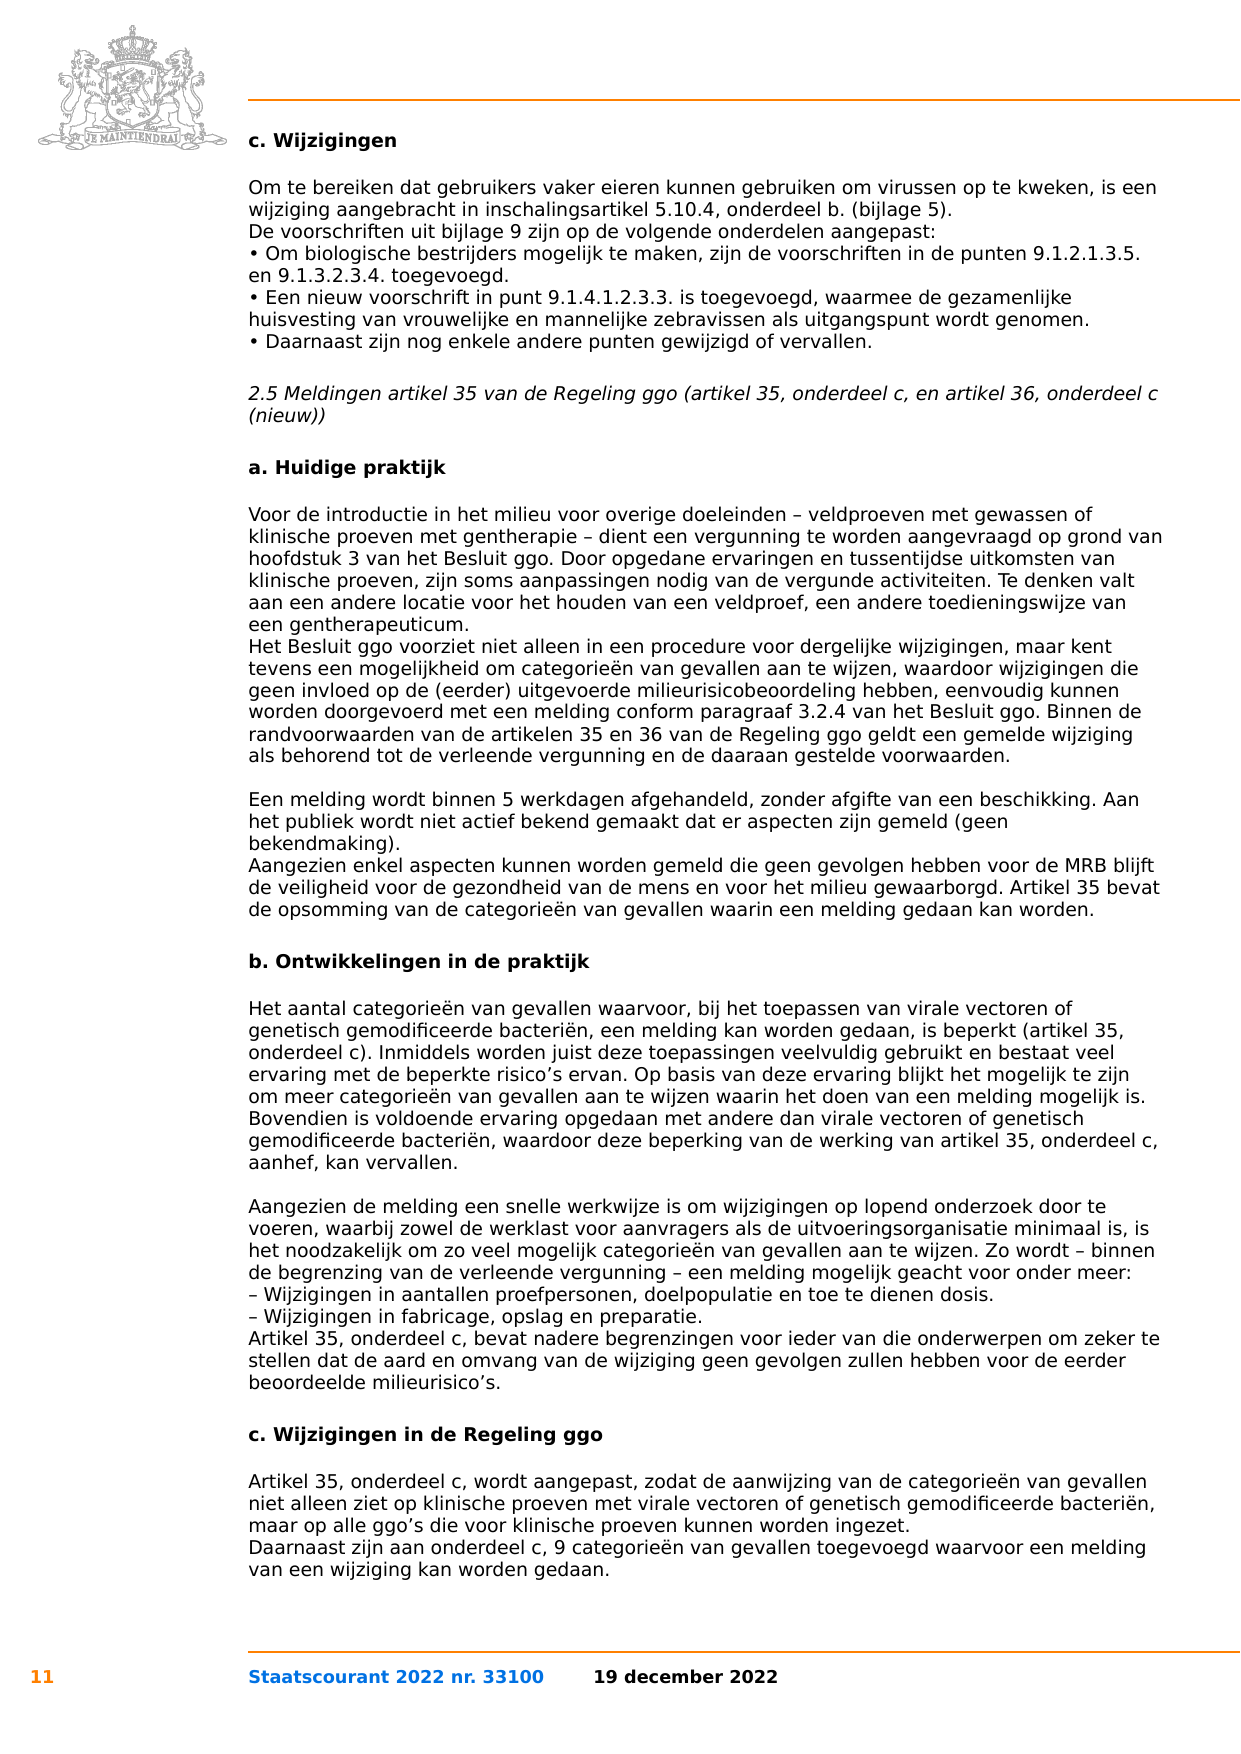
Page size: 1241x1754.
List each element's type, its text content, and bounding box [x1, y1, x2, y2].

subtitle c. Wijzigingen [248, 130, 1163, 152]
text Het Besluit ggo voorziet niet alleen in een procedure voor dergelijke wijzigingen, maar kent tevens een mogelijkheid om categorieën van gevallen aan te wijzen, waardoor wijzigingen die geen invloed op de (eerder) uitgevoerde milieurisicobeoordeling hebben, eenvoudig kunnen worden doorgevoerd met een melding conform paragraaf 3.2.4 van het Besluit ggo. Binnen de randvoorwaarden van de artikelen 35 en 36 van de Regeling ggo geldt een gemelde wijziging als behorend tot de verleende vergunning en de daaraan gestelde voorwaarden. [248, 636, 1163, 767]
subtitle c. Wijzigingen in de Regeling ggo [248, 1424, 1163, 1446]
text – Wijzigingen in fabricage, opslag en preparatie. [248, 1306, 1163, 1328]
text De voorschriften uit bijlage 9 zijn op de volgende onderdelen aangepast: [248, 221, 1163, 243]
text Om te bereiken dat gebruikers vaker eieren kunnen gebruiken om virussen op te kweken, is een wijziging aangebracht in inschalingsartikel 5.10.4, onderdeel b. (bijlage 5). [248, 177, 1163, 221]
subtitle b. Ontwikkelingen in de praktijk [248, 951, 1163, 973]
text Daarnaast zijn aan onderdeel c, 9 categorieën van gevallen toegevoegd waarvoor een melding van een wijziging kan worden gedaan. [248, 1537, 1163, 1581]
text • Daarnaast zijn nog enkele andere punten gewijzigd of vervallen. [248, 331, 1163, 353]
picture [38, 25, 227, 150]
text • Om biologische bestrijders mogelijk te maken, zijn de voorschriften in de punten 9.1.2.1.3.5. en 9.1.3.2.3.4. toegevoegd. [248, 243, 1163, 287]
subtitle a. Huidige praktijk [248, 457, 1163, 479]
text Artikel 35, onderdeel c, bevat nadere begrenzingen voor ieder van die onderwerpen om zeker te stellen dat de aard en omvang van de wijziging geen gevolgen zullen hebben voor de eerder beoordeelde milieurisico’s. [248, 1328, 1163, 1394]
text Een melding wordt binnen 5 werkdagen afgehandeld, zonder afgifte van een beschikking. Aan het publiek wordt niet actief bekend gemaakt dat er aspecten zijn gemeld (geen bekendmaking). [248, 789, 1163, 855]
text Artikel 35, onderdeel c, wordt aangepast, zodat de aanwijzing van de categorieën van gevallen niet alleen ziet op klinische proeven met virale vectoren of genetisch gemodificeerde bacteriën, maar op alle ggo’s die voor klinische proeven kunnen worden ingezet. [248, 1471, 1163, 1537]
subtitle 2.5 Meldingen artikel 35 van de Regeling ggo (artikel 35, onderdeel c, en artikel 36, onderdeel c (nieuw)) [248, 383, 1163, 427]
text Aangezien enkel aspecten kunnen worden gemeld die geen gevolgen hebben voor de MRB blijft de veiligheid voor de gezondheid van de mens en voor het milieu gewaarborgd. Artikel 35 bevat de opsomming van de categorieën van gevallen waarin een melding gedaan kan worden. [248, 855, 1163, 921]
text Voor de introductie in het milieu voor overige doeleinden – veldproeven met gewassen of klinische proeven met gentherapie – dient een vergunning te worden aangevraagd op grond van hoofdstuk 3 van het Besluit ggo. Door opgedane ervaringen en tussentijdse uitkomsten van klinische proeven, zijn soms aanpassingen nodig van de vergunde activiteiten. Te denken valt aan een andere locatie voor het houden van een veldproef, een andere toedieningswijze van een gentherapeuticum. [248, 504, 1163, 636]
text – Wijzigingen in aantallen proefpersonen, doelpopulatie en toe te dienen dosis. [248, 1284, 1163, 1306]
text • Een nieuw voorschrift in punt 9.1.4.1.2.3.3. is toegevoegd, waarmee de gezamenlijke huisvesting van vrouwelijke en mannelijke zebravissen als uitgangspunt wordt genomen. [248, 287, 1163, 331]
text Aangezien de melding een snelle werkwijze is om wijzigingen op lopend onderzoek door te voeren, waarbij zowel de werklast voor aanvragers als de uitvoeringsorganisatie minimaal is, is het noodzakelijk om zo veel mogelijk categorieën van gevallen aan te wijzen. Zo wordt – binnen de begrenzing van de verleende vergunning – een melding mogelijk geacht voor onder meer: [248, 1196, 1163, 1284]
text Het aantal categorieën van gevallen waarvoor, bij het toepassen van virale vectoren of genetisch gemodificeerde bacteriën, een melding kan worden gedaan, is beperkt (artikel 35, onderdeel c). Inmiddels worden juist deze toepassingen veelvuldig gebruikt en bestaat veel ervaring met de beperkte risico’s ervan. Op basis van deze ervaring blijkt het mogelijk te zijn om meer categorieën van gevallen aan te wijzen waarin het doen van een melding mogelijk is. Bovendien is voldoende ervaring opgedaan met andere dan virale vectoren of genetisch gemodificeerde bacteriën, waardoor deze beperking van de werking van artikel 35, onderdeel c, aanhef, kan vervallen. [248, 998, 1163, 1174]
